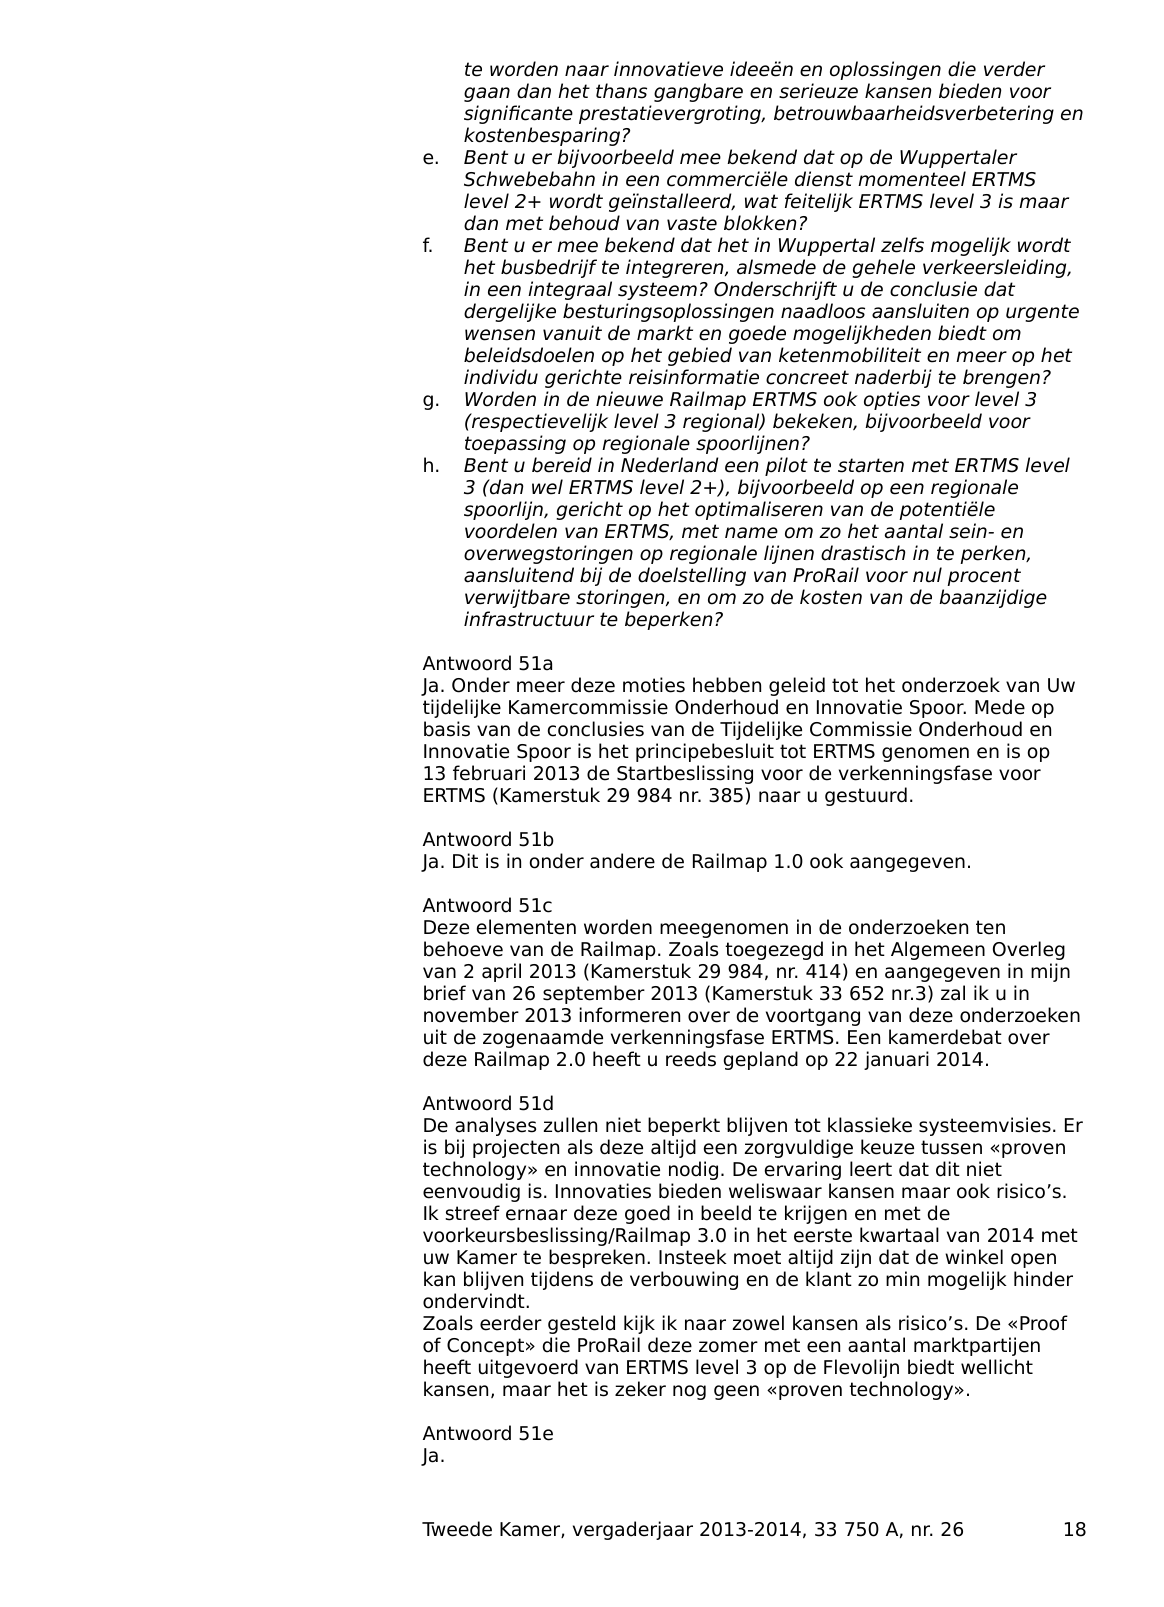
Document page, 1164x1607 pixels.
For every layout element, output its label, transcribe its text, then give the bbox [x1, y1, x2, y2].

text Antwoord 51b [422, 829, 1087, 851]
text Ja. Onder meer deze moties hebben geleid tot het onderzoek van Uw tijdelijke Kamercommissie Onderhoud en Innovatie Spoor. Mede op basis van de conclusies van de Tijdelijke Commissie Onderhoud en Innovatie Spoor is het principebesluit tot ERTMS genomen en is op 13 februari 2013 de Startbeslissing voor de verkenningsfase voor ERTMS (Kamerstuk 29 984 nr. 385) naar u gestuurd. [422, 675, 1087, 807]
text te worden naar innovatieve ideeën en oplossingen die verder gaan dan het thans gangbare en serieuze kansen bieden voor significante prestatievergroting, betrouwbaarheidsverbetering en kostenbesparing? [422, 59, 1087, 147]
text De analyses zullen niet beperkt blijven tot klassieke systeemvisies. Er is bij projecten als deze altijd een zorgvuldige keuze tussen «proven technology» en innovatie nodig. De ervaring leert dat dit niet eenvoudig is. Innovaties bieden weliswaar kansen maar ook risico’s. Ik streef ernaar deze goed in beeld te krijgen en met de voorkeursbeslissing/Railmap 3.0 in het eerste kwartaal van 2014 met uw Kamer te bespreken. Insteek moet altijd zijn dat de winkel open kan blijven tijdens de verbouwing en de klant zo min mogelijk hinder ondervindt. [422, 1115, 1087, 1313]
text Zoals eerder gesteld kijk ik naar zowel kansen als risico’s. De «Proof of Concept» die ProRail deze zomer met een aantal marktpartijen heeft uitgevoerd van ERTMS level 3 op de Flevolijn biedt wellicht kansen, maar het is zeker nog geen «proven technology». [422, 1313, 1087, 1401]
text g. Worden in de nieuwe Railmap ERTMS ook opties voor level 3 (respectievelijk level 3 regional) bekeken, bijvoorbeeld voor toepassing op regionale spoorlijnen? [422, 389, 1087, 455]
text Antwoord 51d [422, 1093, 1087, 1115]
text Antwoord 51e [422, 1423, 1087, 1445]
text Deze elementen worden meegenomen in de onderzoeken ten behoeve van de Railmap. Zoals toegezegd in het Algemeen Overleg van 2 april 2013 (Kamerstuk 29 984, nr. 414) en aangegeven in mijn brief van 26 september 2013 (Kamerstuk 33 652 nr.3) zal ik u in november 2013 informeren over de voortgang van deze onderzoeken uit de zogenaamde verkenningsfase ERTMS. Een kamerdebat over deze Railmap 2.0 heeft u reeds gepland op 22 januari 2014. [422, 917, 1087, 1071]
text f. Bent u er mee bekend dat het in Wuppertal zelfs mogelijk wordt het busbedrijf te integreren, alsmede de gehele verkeersleiding, in een integraal systeem? Onderschrijft u de conclusie dat dergelijke besturingsoplossingen naadloos aansluiten op urgente wensen vanuit de markt en goede mogelijkheden biedt om beleidsdoelen op het gebied van ketenmobiliteit en meer op het individu gerichte reisinformatie concreet naderbij te brengen? [422, 235, 1087, 389]
text e. Bent u er bijvoorbeeld mee bekend dat op de Wuppertaler Schwebebahn in een commerciële dienst momenteel ERTMS level 2+ wordt geïnstalleerd, wat feitelijk ERTMS level 3 is maar dan met behoud van vaste blokken? [422, 147, 1087, 235]
text Ja. [422, 1445, 1087, 1467]
text Antwoord 51a [422, 653, 1087, 675]
text h. Bent u bereid in Nederland een pilot te starten met ERTMS level 3 (dan wel ERTMS level 2+), bijvoorbeeld op een regionale spoorlijn, gericht op het optimaliseren van de potentiële voordelen van ERTMS, met name om zo het aantal sein- en overwegstoringen op regionale lijnen drastisch in te perken, aansluitend bij de doelstelling van ProRail voor nul procent verwijtbare storingen, en om zo de kosten van de baanzijdige infrastructuur te beperken? [422, 455, 1087, 631]
text Ja. Dit is in onder andere de Railmap 1.0 ook aangegeven. [422, 851, 1087, 873]
text Antwoord 51c [422, 895, 1087, 917]
